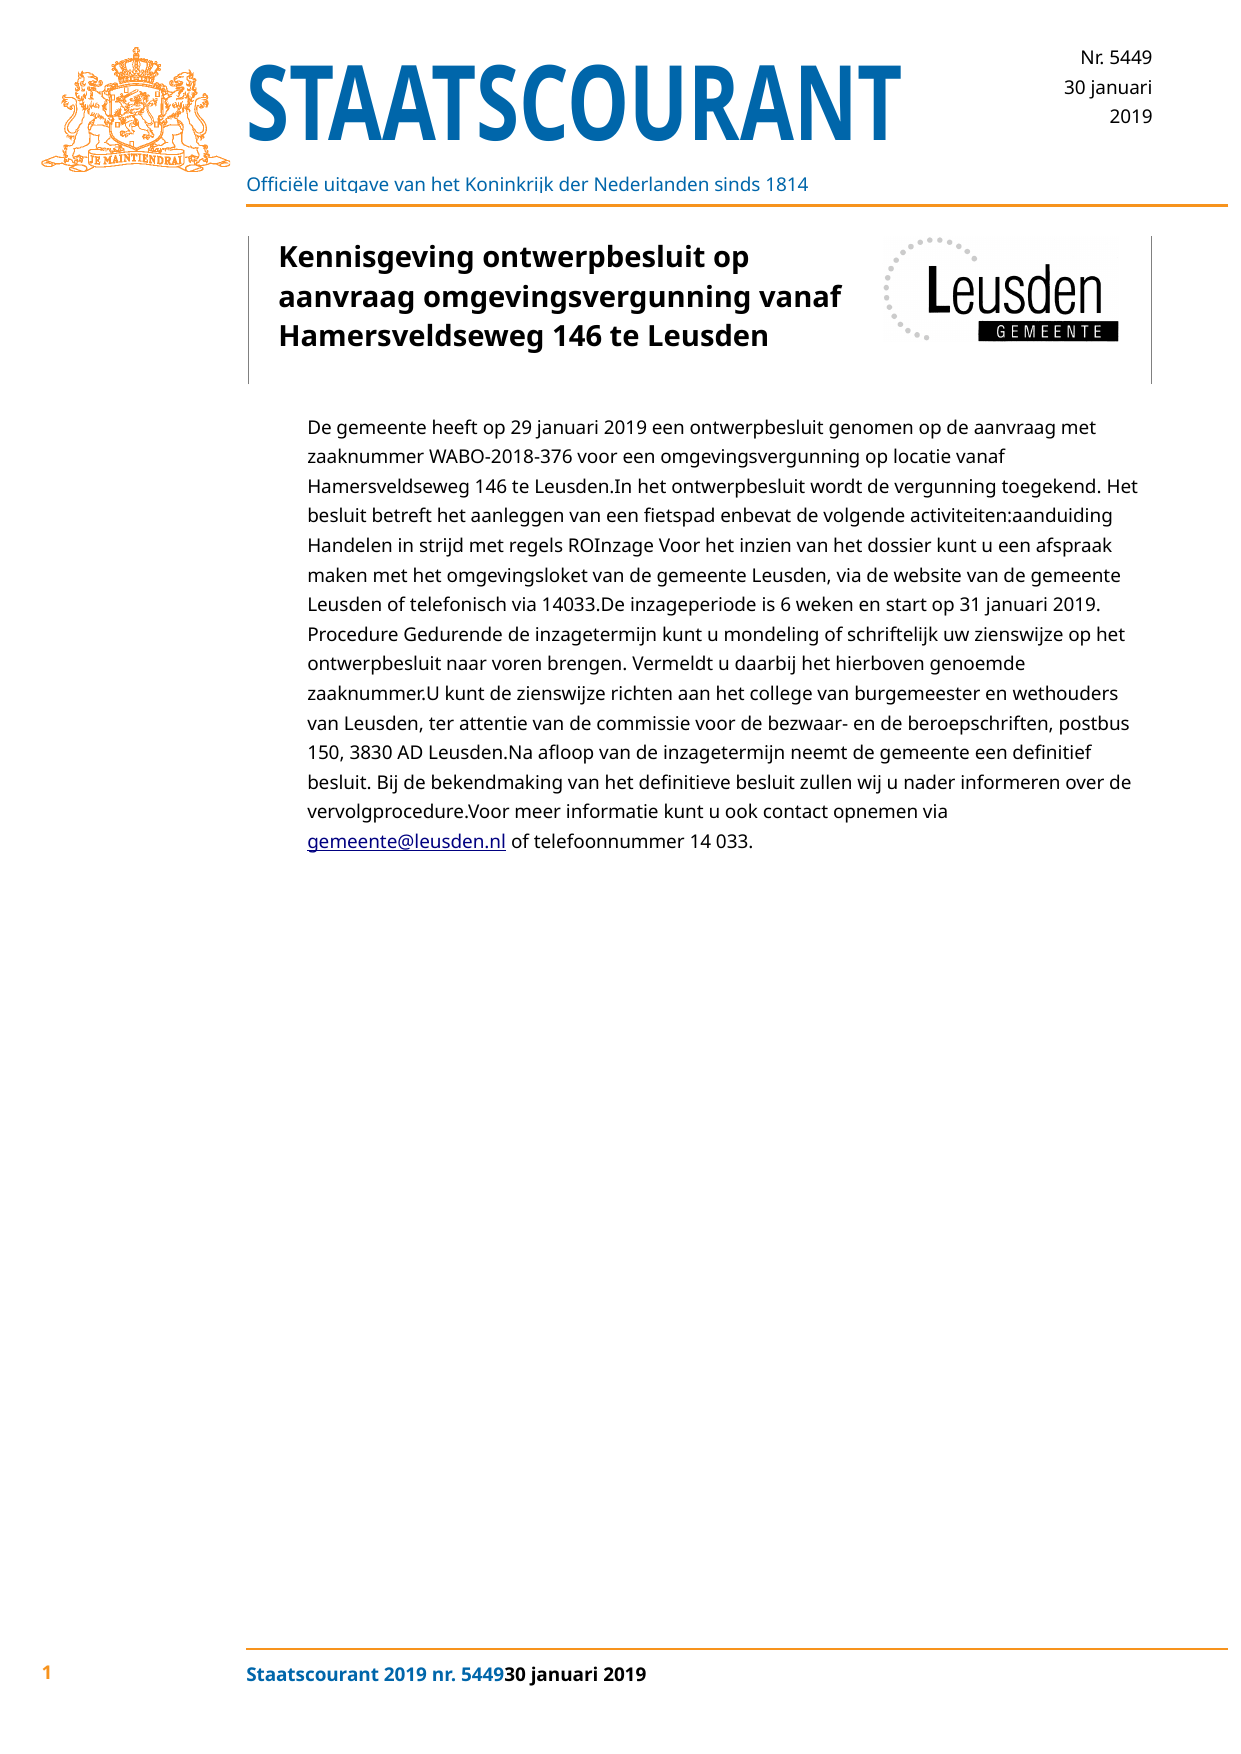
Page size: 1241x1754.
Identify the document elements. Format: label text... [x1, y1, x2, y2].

table_header Kennisgeving ontwerpbesluit op aanvraag omgevingsvergunning vanaf Hamersveldseweg 146 te Leusden [249, 236, 850, 384]
table_header [850, 236, 1151, 384]
list De gemeente heeft op 29 januari 2019 een ontwerpbesluit genomen op de aanvraag met zaaknummer WABO-2018-376 voor een omgevingsvergunning op locatie vanaf Hamersveldseweg 146 te Leusden.In het ontwerpbesluit wordt de vergunning toegekend. Het besluit betreft het aanleggen van een fietspad enbevat de volgende activiteiten:aanduiding ​Handelen in strijd met regels ROInzage Voor het inzien van het dossier kunt u een afspraak maken met het omgevingsloket van de gemeente Leusden, via de website van de gemeente Leusden of telefonisch via 14033.De inzageperiode is 6 weken en start op 31 januari 2019. Procedure Gedurende de inzagetermijn kunt u mondeling of schriftelijk uw zienswijze op het ontwerpbesluit naar voren brengen. Vermeldt u daarbij het hierboven genoemde zaaknummer.U kunt de zienswijze richten aan het college van burgemeester en wethouders van Leusden, ter attentie van de commissie voor de bezwaar- en de beroepschriften, postbus 150, 3830 AD Leusden.Na afloop van de inzagetermijn neemt de gemeente een definitief besluit. Bij de bekendmaking van het definitieve besluit zullen wij u nader informeren over de vervolgprocedure.Voor meer informatie kunt u ook contact opnemen via gemeente@leusden.nl of telefoonnummer 14 033. [248, 414, 1152, 854]
picture [882, 236, 1119, 342]
picture [41, 47, 231, 172]
